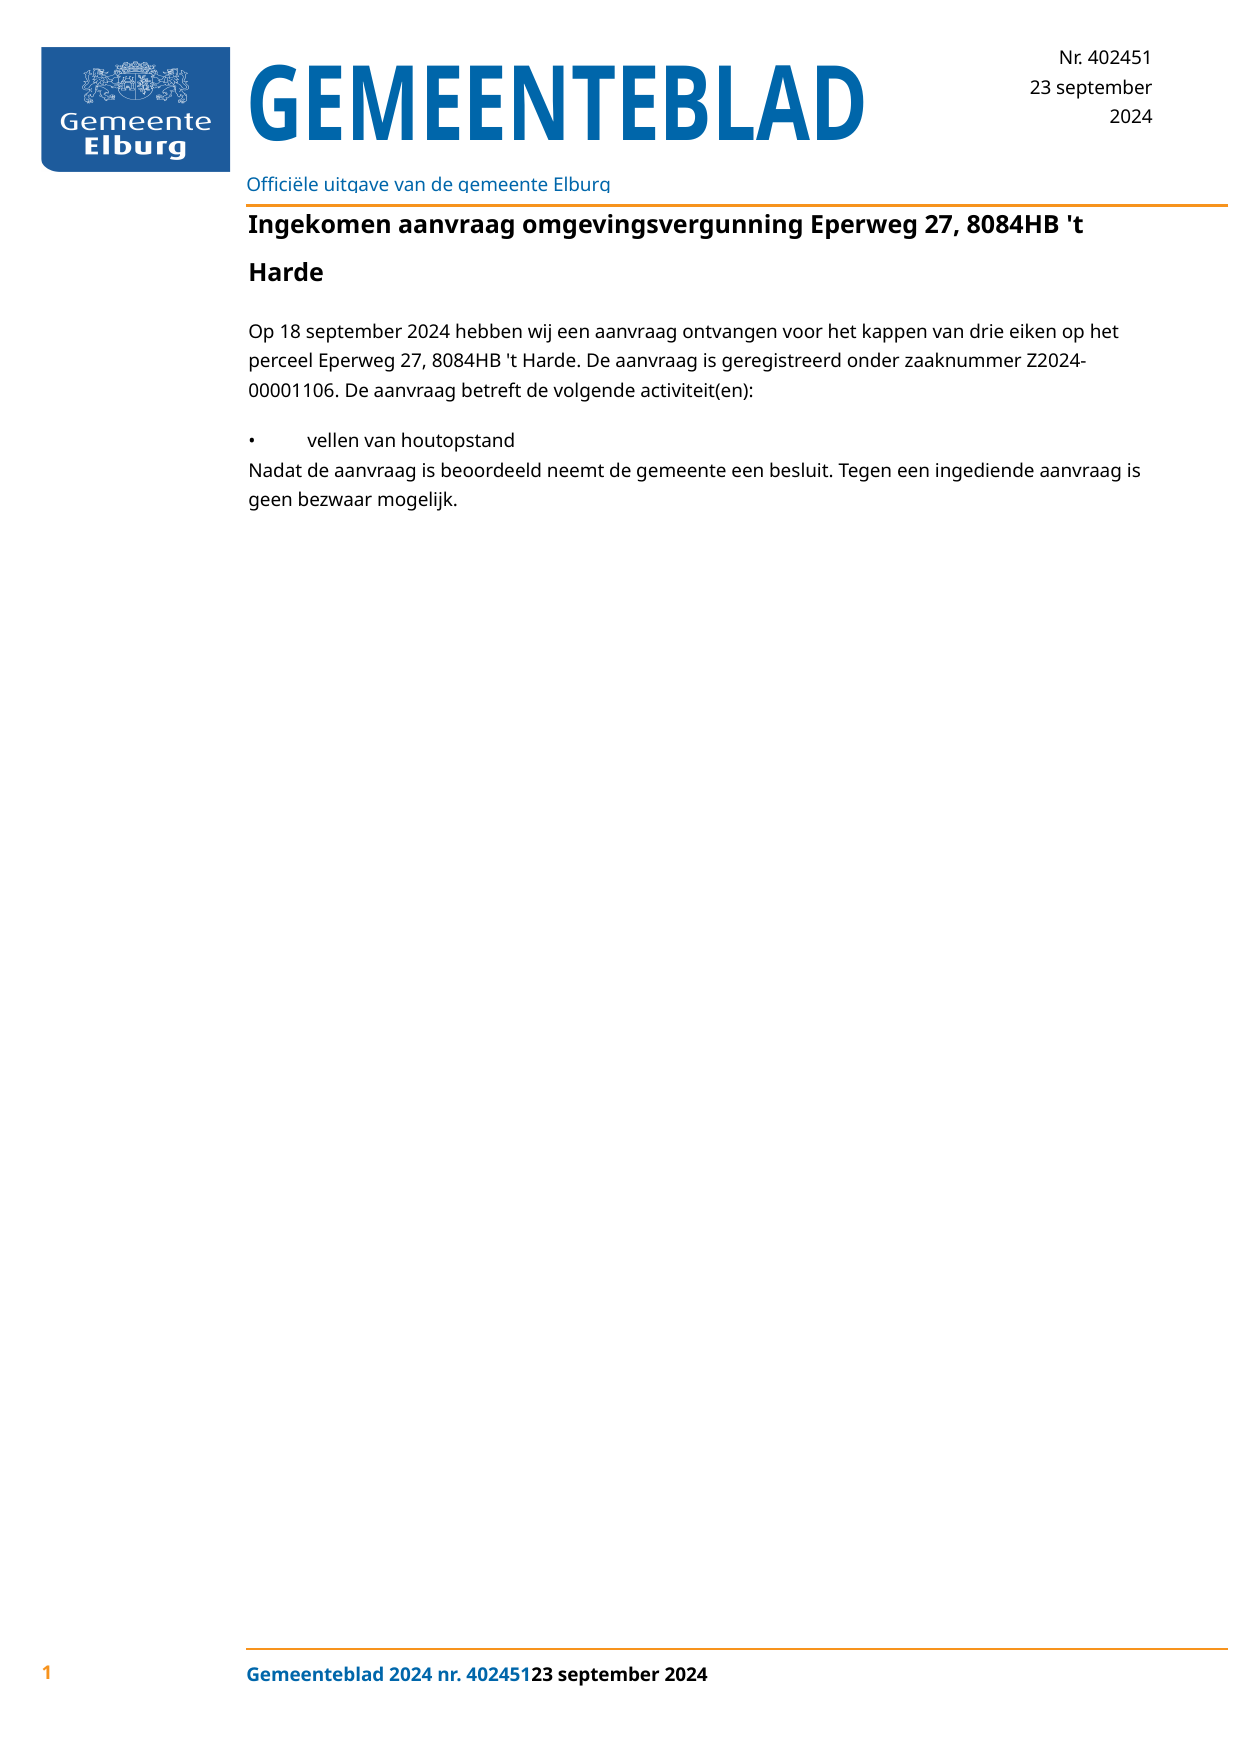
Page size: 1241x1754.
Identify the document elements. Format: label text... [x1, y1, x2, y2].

text Ingekomen aanvraag omgevingsvergunning Eperweg 27, 8084HB 't Harde [248, 207, 1152, 288]
text Nadat de aanvraag is beoordeeld neemt de gemeente een besluit. Tegen een ingediende aanvraag is geen bezwaar mogelijk. [248, 457, 1152, 512]
text Op 18 september 2024 hebben wij een aanvraag ontvangen voor het kappen van drie eiken op het perceel Eperweg 27, 8084HB 't Harde. De aanvraag is geregistreerd onder zaaknummer Z2024-00001106. De aanvraag betreft de volgende activiteit(en): [248, 318, 1152, 403]
list vellen van houtopstand [248, 427, 1152, 453]
picture [41, 47, 231, 172]
